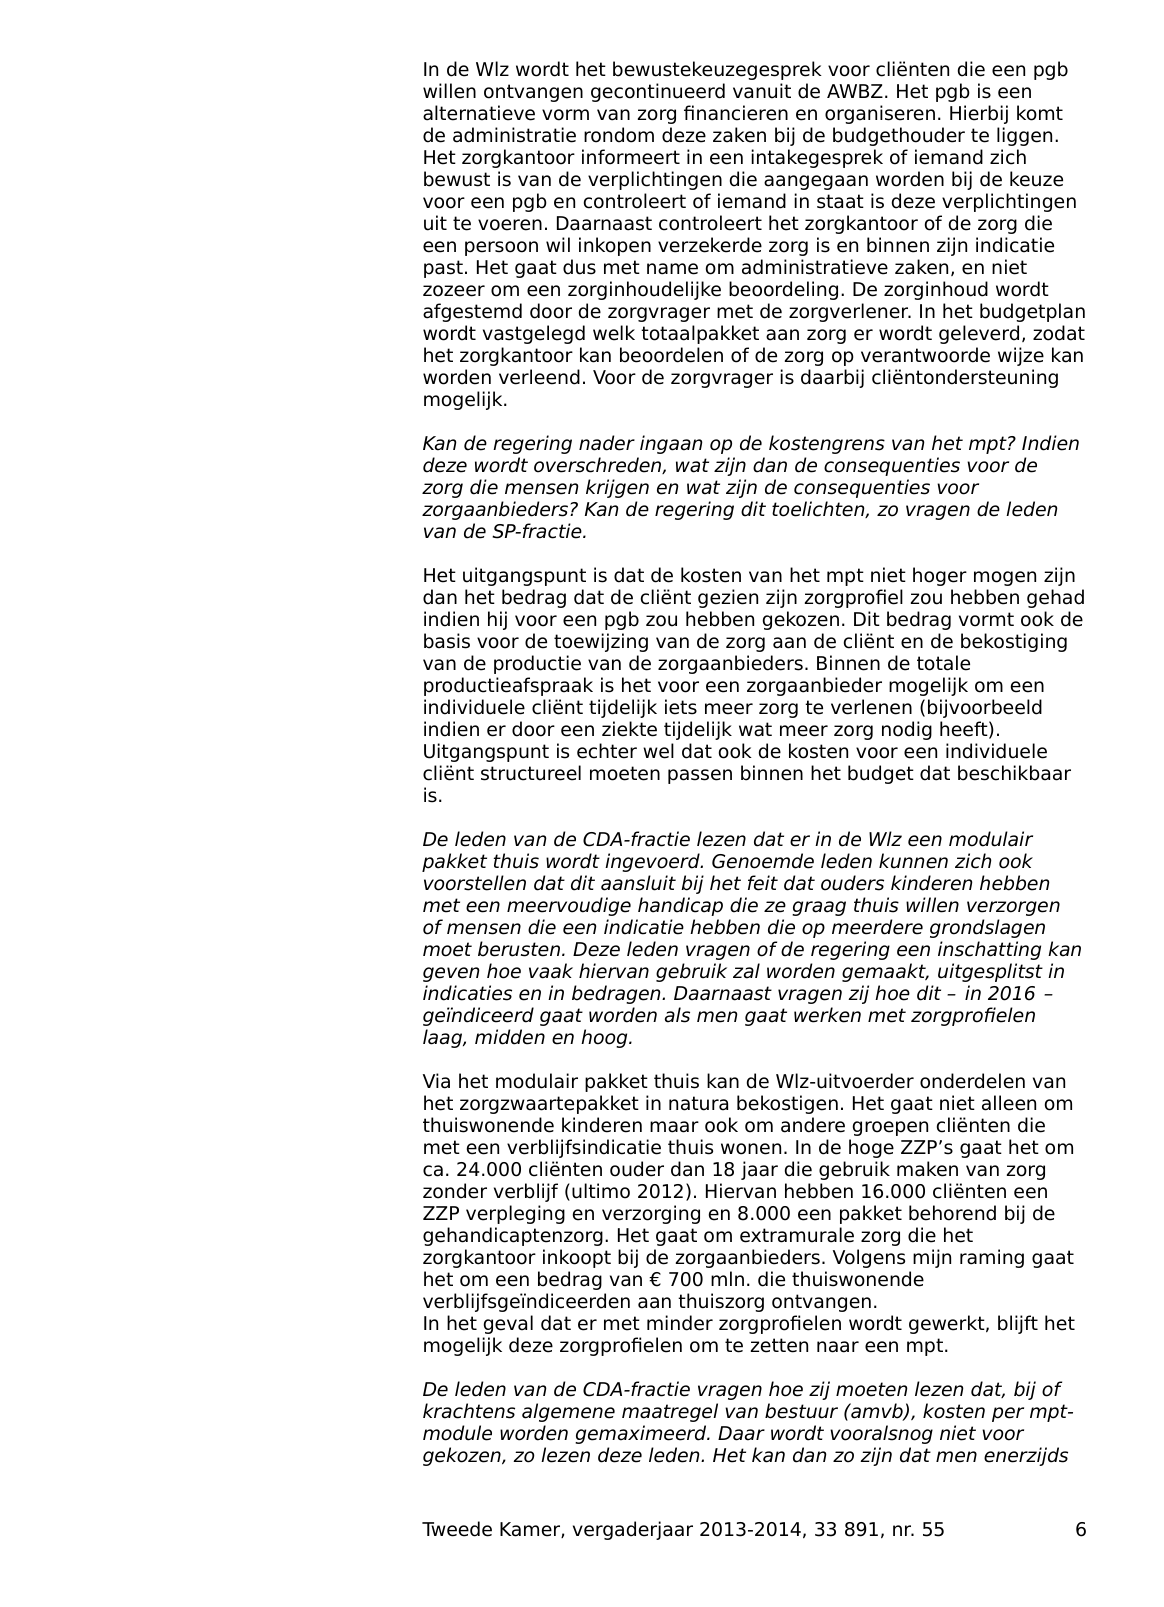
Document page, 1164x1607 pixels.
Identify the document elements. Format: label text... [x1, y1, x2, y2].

text In de Wlz wordt het bewustekeuzegesprek voor cliënten die een pgb willen ontvangen gecontinueerd vanuit de AWBZ. Het pgb is een alternatieve vorm van zorg financieren en organiseren. Hierbij komt de administratie rondom deze zaken bij de budgethouder te liggen. Het zorgkantoor informeert in een intakegesprek of iemand zich bewust is van de verplichtingen die aangegaan worden bij de keuze voor een pgb en controleert of iemand in staat is deze verplichtingen uit te voeren. Daarnaast controleert het zorgkantoor of de zorg die een persoon wil inkopen verzekerde zorg is en binnen zijn indicatie past. Het gaat dus met name om administratieve zaken, en niet zozeer om een zorginhoudelijke beoordeling. De zorginhoud wordt afgestemd door de zorgvrager met de zorgverlener. In het budgetplan wordt vastgelegd welk totaalpakket aan zorg er wordt geleverd, zodat het zorgkantoor kan beoordelen of de zorg op verantwoorde wijze kan worden verleend. Voor de zorgvrager is daarbij cliëntondersteuning mogelijk. [422, 59, 1087, 411]
text In het geval dat er met minder zorgprofielen wordt gewerkt, blijft het mogelijk deze zorgprofielen om te zetten naar een mpt. [422, 1313, 1087, 1357]
text De leden van de CDA-fractie lezen dat er in de Wlz een modulair pakket thuis wordt ingevoerd. Genoemde leden kunnen zich ook voorstellen dat dit aansluit bij het feit dat ouders kinderen hebben met een meervoudige handicap die ze graag thuis willen verzorgen of mensen die een indicatie hebben die op meerdere grondslagen moet berusten. Deze leden vragen of de regering een inschatting kan geven hoe vaak hiervan gebruik zal worden gemaakt, uitgesplitst in indicaties en in bedragen. Daarnaast vragen zij hoe dit – in 2016 – geïndiceerd gaat worden als men gaat werken met zorgprofielen laag, midden en hoog. [422, 829, 1087, 1049]
text De leden van de CDA-fractie vragen hoe zij moeten lezen dat, bij of krachtens algemene maatregel van bestuur (amvb), kosten per mpt-module worden gemaximeerd. Daar wordt vooralsnog niet voor gekozen, zo lezen deze leden. Het kan dan zo zijn dat men enerzijds [422, 1379, 1087, 1467]
text Het uitgangspunt is dat de kosten van het mpt niet hoger mogen zijn dan het bedrag dat de cliënt gezien zijn zorgprofiel zou hebben gehad indien hij voor een pgb zou hebben gekozen. Dit bedrag vormt ook de basis voor de toewijzing van de zorg aan de cliënt en de bekostiging van de productie van de zorgaanbieders. Binnen de totale productieafspraak is het voor een zorgaanbieder mogelijk om een individuele cliënt tijdelijk iets meer zorg te verlenen (bijvoorbeeld indien er door een ziekte tijdelijk wat meer zorg nodig heeft). Uitgangspunt is echter wel dat ook de kosten voor een individuele cliënt structureel moeten passen binnen het budget dat beschikbaar is. [422, 565, 1087, 807]
text Via het modulair pakket thuis kan de Wlz-uitvoerder onderdelen van het zorgzwaartepakket in natura bekostigen. Het gaat niet alleen om thuiswonende kinderen maar ook om andere groepen cliënten die met een verblijfsindicatie thuis wonen. In de hoge ZZP’s gaat het om ca. 24.000 cliënten ouder dan 18 jaar die gebruik maken van zorg zonder verblijf (ultimo 2012). Hiervan hebben 16.000 cliënten een ZZP verpleging en verzorging en 8.000 een pakket behorend bij de gehandicaptenzorg. Het gaat om extramurale zorg die het zorgkantoor inkoopt bij de zorgaanbieders. Volgens mijn raming gaat het om een bedrag van € 700 mln. die thuiswonende verblijfsgeïndiceerden aan thuiszorg ontvangen. [422, 1071, 1087, 1313]
text Kan de regering nader ingaan op de kostengrens van het mpt? Indien deze wordt overschreden, wat zijn dan de consequenties voor de zorg die mensen krijgen en wat zijn de consequenties voor zorgaanbieders? Kan de regering dit toelichten, zo vragen de leden van de SP-fractie. [422, 433, 1087, 543]
